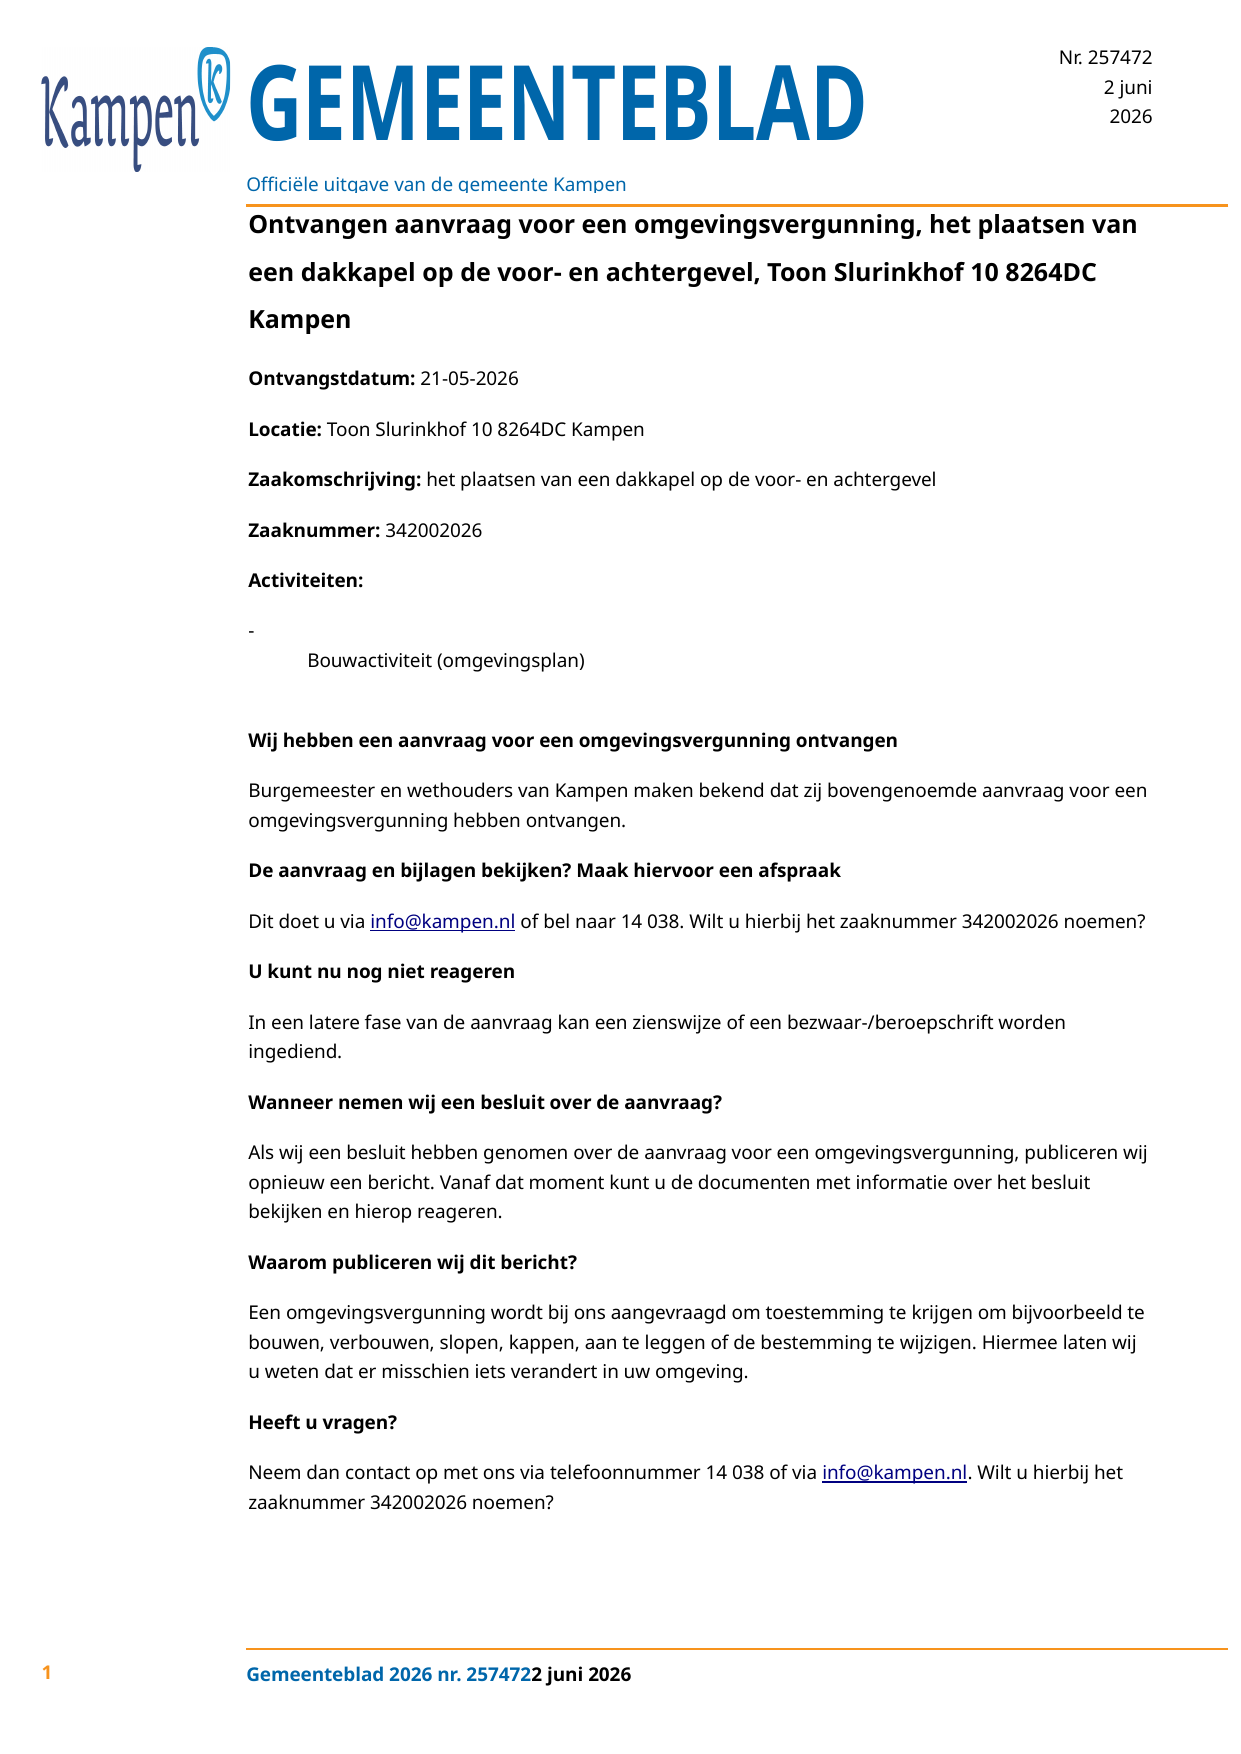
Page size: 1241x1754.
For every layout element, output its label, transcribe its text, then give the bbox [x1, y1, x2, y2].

text Ontvangstdatum: 21-05-2026 [248, 366, 1152, 391]
text Zaakomschrijving: het plaatsen van een dakkapel op de voor- en achtergevel [248, 466, 1152, 492]
text Ontvangen aanvraag voor een omgevingsvergunning, het plaatsen van een dakkapel op de voor- en achtergevel, Toon Slurinkhof 10 8264DC Kampen [248, 207, 1152, 336]
text Heeft u vragen? [248, 1409, 1152, 1434]
text Zaaknummer: 342002026 [248, 517, 1152, 542]
text Dit doet u via info@kampen.nl of bel naar 14 038. Wilt u hierbij het zaaknummer 342002026 noemen? [248, 908, 1152, 934]
text Als wij een besluit hebben genomen over de aanvraag voor een omgevingsvergunning, publiceren wij opnieuw een bericht. Vanaf dat moment kunt u de documenten met informatie over het besluit bekijken en hierop reageren. [248, 1139, 1152, 1224]
text Waarom publiceren wij dit bericht? [248, 1249, 1152, 1274]
text Wij hebben een aanvraag voor een omgevingsvergunning ontvangen [248, 727, 1152, 753]
text Neem dan contact op met ons via telefoonnummer 14 038 of via info@kampen.nl. Wilt u hierbij het zaaknummer 342002026 noemen? [248, 1459, 1152, 1514]
text U kunt nu nog niet reageren [248, 958, 1152, 984]
picture [41, 47, 231, 172]
text Locatie: Toon Slurinkhof 10 8264DC Kampen [248, 416, 1152, 442]
text In een latere fase van de aanvraag kan een zienswijze of een bezwaar-/beroepschrift worden ingediend. [248, 1009, 1152, 1064]
text Burgemeester en wethouders van Kampen maken bekend dat zij bovengenoemde aanvraag voor een omgevingsvergunning hebben ontvangen. [248, 778, 1152, 833]
text Wanneer nemen wij een besluit over de aanvraag? [248, 1089, 1152, 1114]
list Bouwactiviteit (omgevingsplan) [248, 647, 1152, 673]
text Activiteiten: [248, 567, 1152, 593]
text De aanvraag en bijlagen bekijken? Maak hiervoor een afspraak [248, 858, 1152, 883]
text Een omgevingsvergunning wordt bij ons aangevraagd om toestemming te krijgen om bijvoorbeeld te bouwen, verbouwen, slopen, kappen, aan te leggen of de bestemming te wijzigen. Hiermee laten wij u weten dat er misschien iets verandert in uw omgeving. [248, 1299, 1152, 1384]
